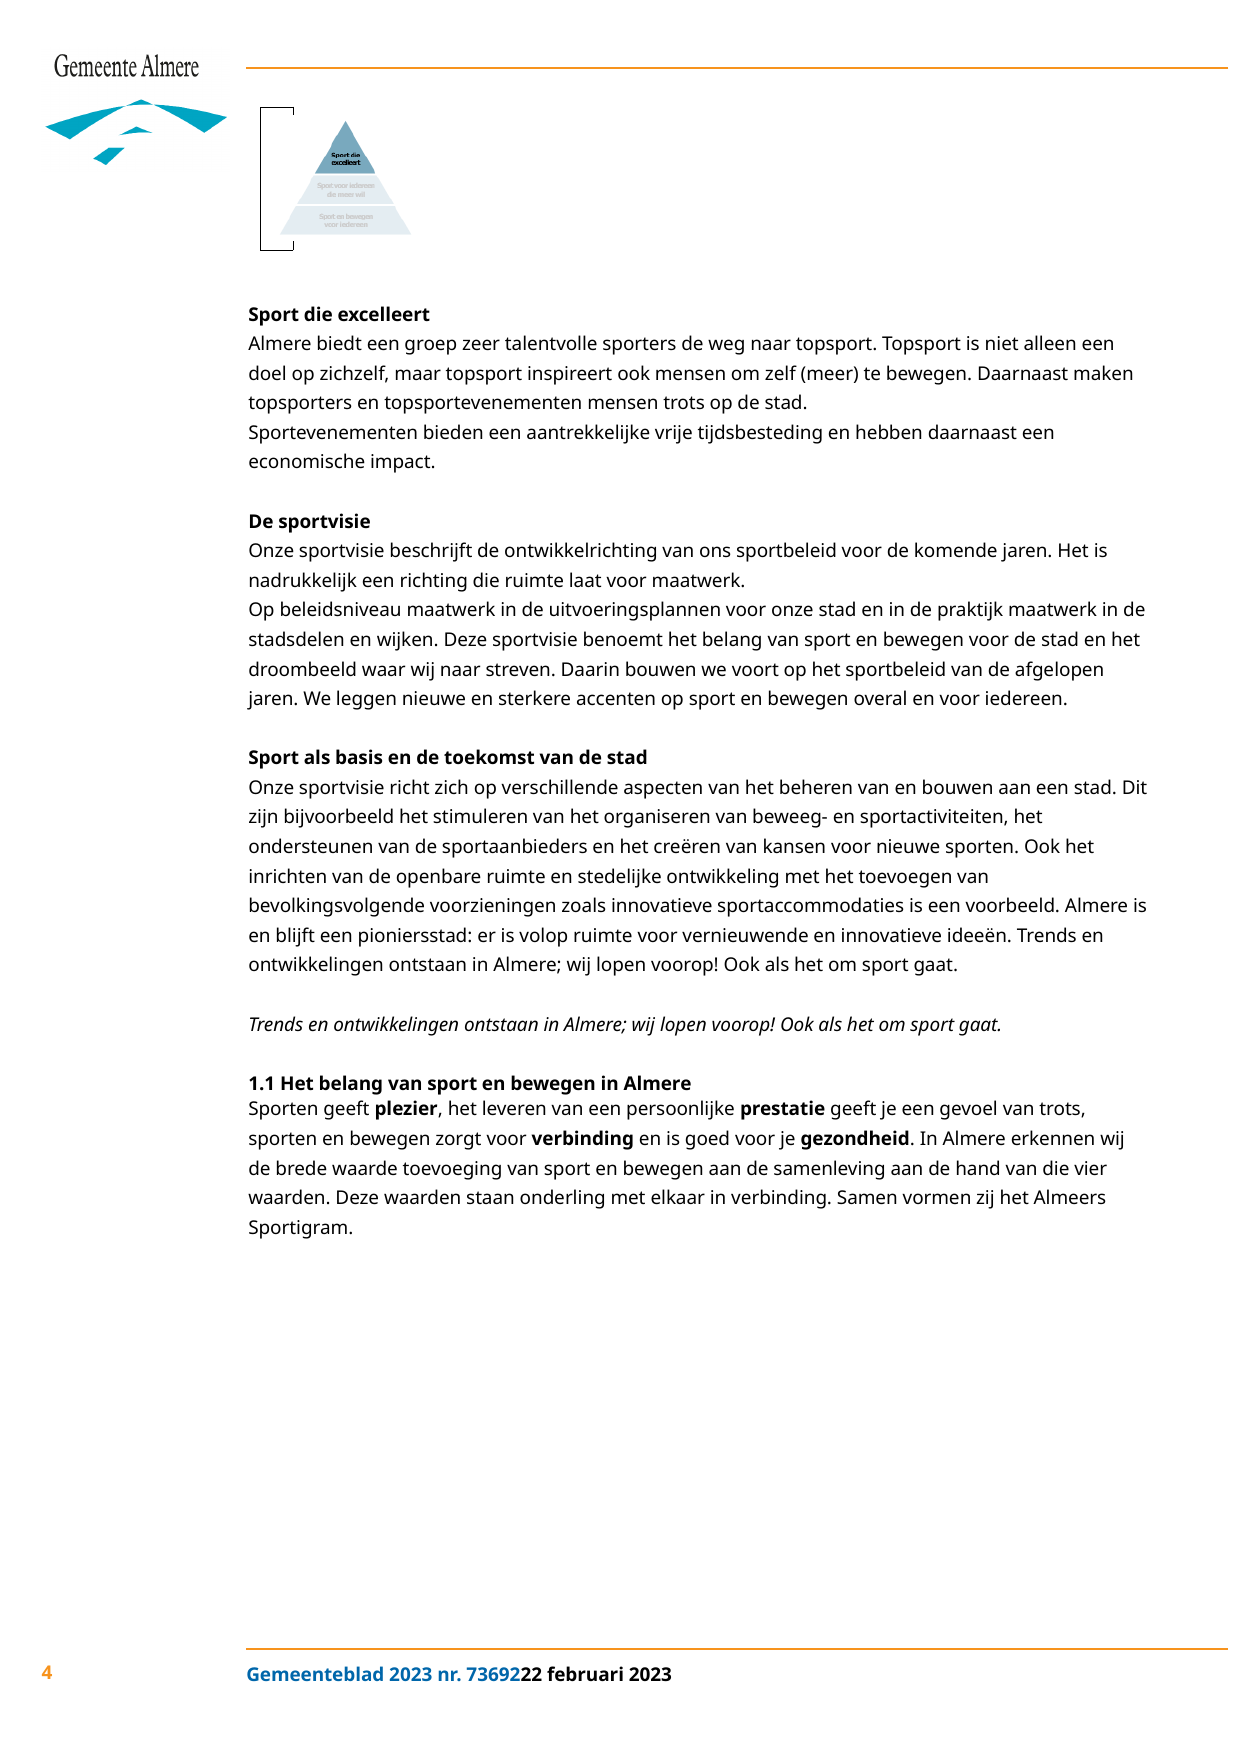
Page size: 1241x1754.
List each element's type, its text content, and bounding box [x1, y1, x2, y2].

text Sport als basis en de toekomst van de stad [248, 744, 1152, 770]
text 1.1 Het belang van sport en bewegen in Almere [248, 1070, 1152, 1096]
picture [41, 47, 231, 172]
text Op beleidsniveau maatwerk in de uitvoeringsplannen voor onze stad en in de praktijk maatwerk in de stadsdelen en wijken. Deze sportvisie benoemt het belang van sport en bewegen voor de stad en het droombeeld waar wij naar streven. Daarin bouwen we voort op het sportbeleid van de afgelopen jaren. We leggen nieuwe en sterkere accenten op sport en bewegen overal en voor iedereen. [248, 597, 1152, 711]
text Onze sportvisie richt zich op verschillende aspecten van het beheren van en bouwen aan een stad. Dit zijn bijvoorbeeld het stimuleren van het organiseren van beweeg- en sportactiviteiten, het ondersteunen van de sportaanbieders en het creëren van kansen voor nieuwe sporten. Ook het inrichten van de openbare ruimte en stedelijke ontwikkeling met het toevoegen van bevolkingsvolgende voorzieningen zoals innovatieve sportaccommodaties is een voorbeeld. Almere is en blijft een pioniersstad: er is volop ruimte voor vernieuwende en innovatieve ideeën. Trends en ontwikkelingen ontstaan in Almere; wij lopen voorop! Ook als het om sport gaat. [248, 774, 1152, 977]
text Almere biedt een groep zeer talentvolle sporters de weg naar topsport. Topsport is niet alleen een doel op zichzelf, maar topsport inspireert ook mensen om zelf (meer) te bewegen. Daarnaast maken topsporters en topsportevenementen mensen trots op de stad. [248, 330, 1152, 415]
text Trends en ontwikkelingen ontstaan in Almere; wij lopen voorop! Ook als het om sport gaat. [248, 1011, 1152, 1036]
picture [268, 115, 417, 241]
text Onze sportvisie beschrijft de ontwikkelrichting van ons sportbeleid voor de komende jaren. Het is nadrukkelijk een richting die ruimte laat voor maatwerk. [248, 537, 1152, 593]
text Sportevenementen bieden een aantrekkelijke vrije tijdsbesteding en hebben daarnaast een economische impact. [248, 419, 1152, 474]
text De sportvisie [248, 508, 1152, 533]
text Sport die excelleert [248, 301, 1152, 326]
text Sporten geeft plezier, het leveren van een persoonlijke prestatie geeft je een gevoel van trots, sporten en bewegen zorgt voor verbinding en is goed voor je gezondheid. In Almere erkennen wij de brede waarde toevoeging van sport en bewegen aan de samenleving aan de hand van die vier waarden. Deze waarden staan onderling met elkaar in verbinding. Samen vormen zij het Almeers Sportigram. [248, 1096, 1152, 1240]
